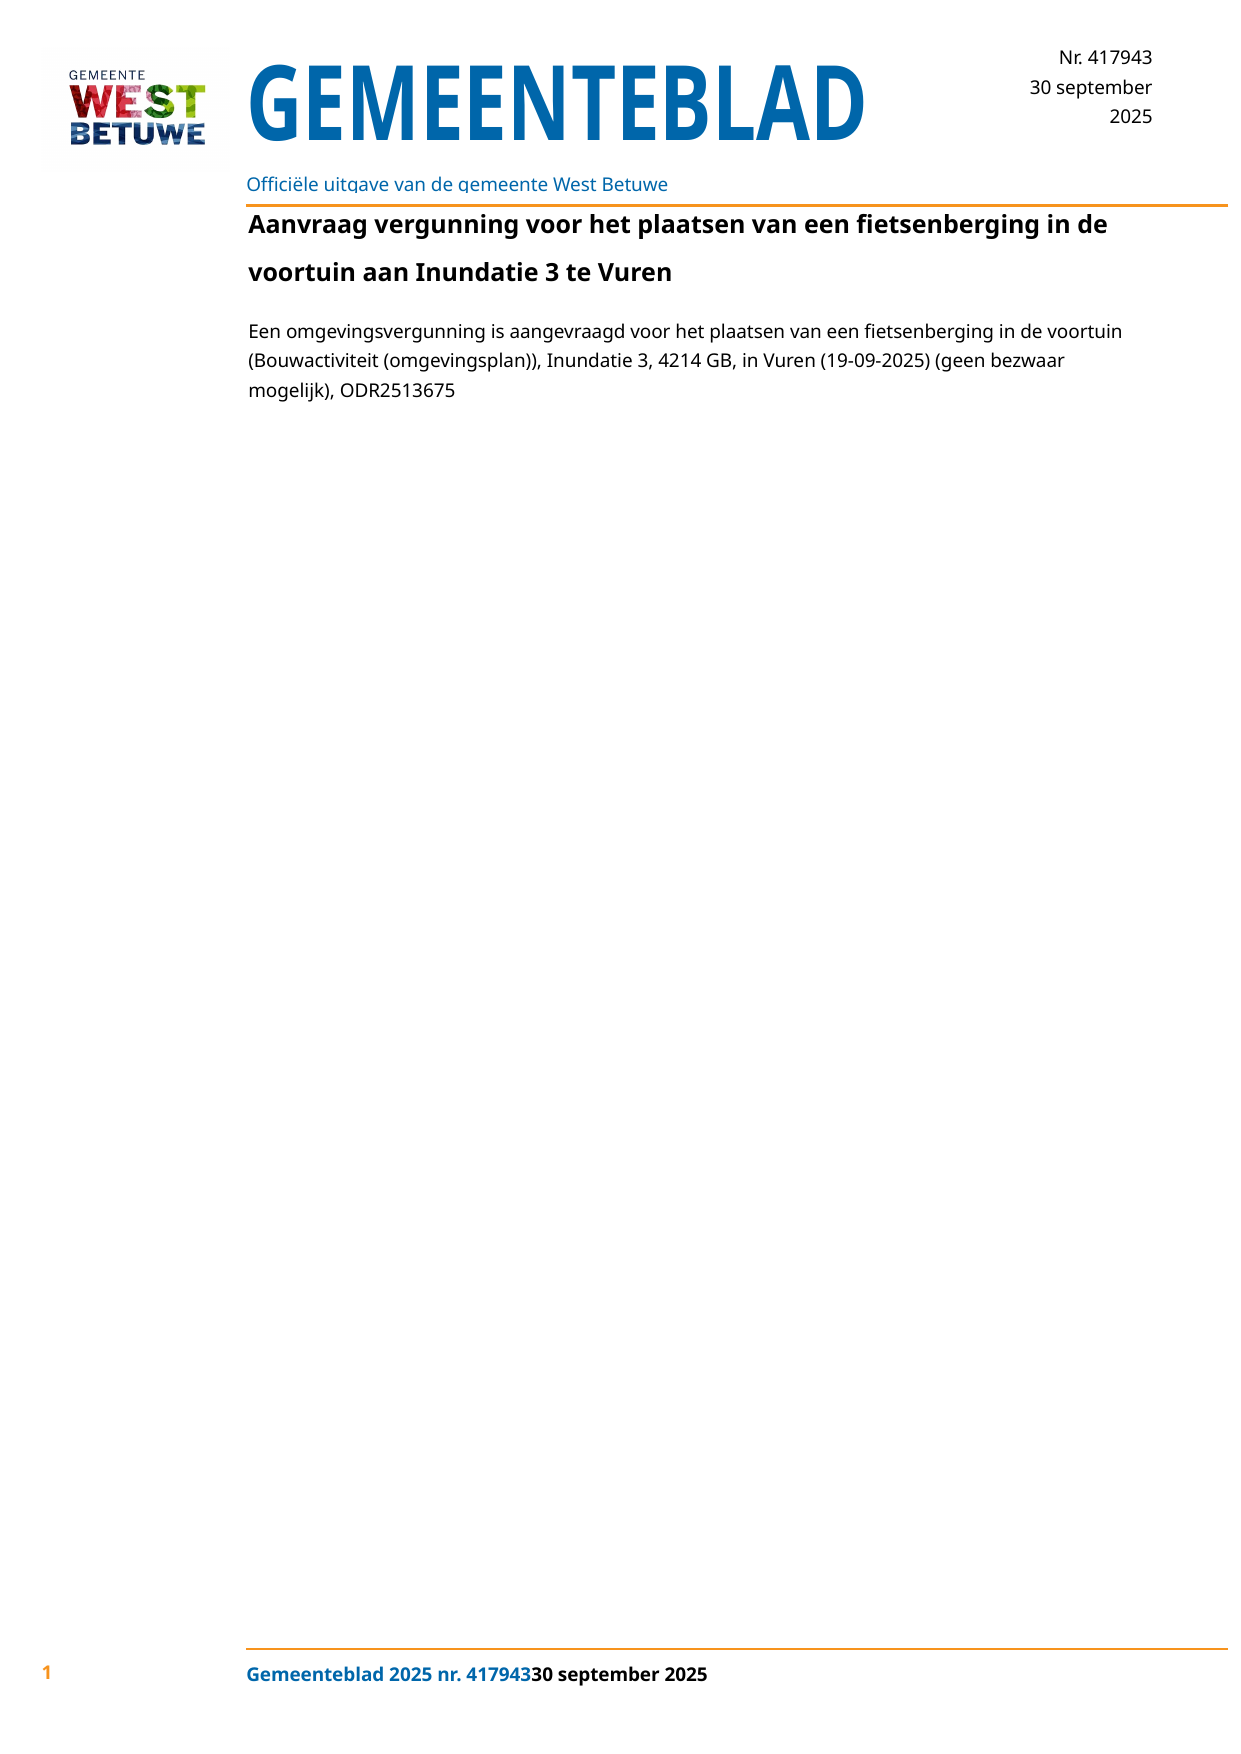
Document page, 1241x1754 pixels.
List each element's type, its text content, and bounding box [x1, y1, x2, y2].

text Aanvraag vergunning voor het plaatsen van een fietsenberging in de voortuin aan Inundatie 3 te Vuren [248, 207, 1152, 288]
text Een omgevingsvergunning is aangevraagd voor het plaatsen van een fietsenberging in de voortuin (Bouwactiviteit (omgevingsplan)), Inundatie 3, 4214 GB, in Vuren (19-09-2025) (geen bezwaar mogelijk), ODR2513675 [248, 318, 1152, 403]
picture [41, 47, 231, 172]
